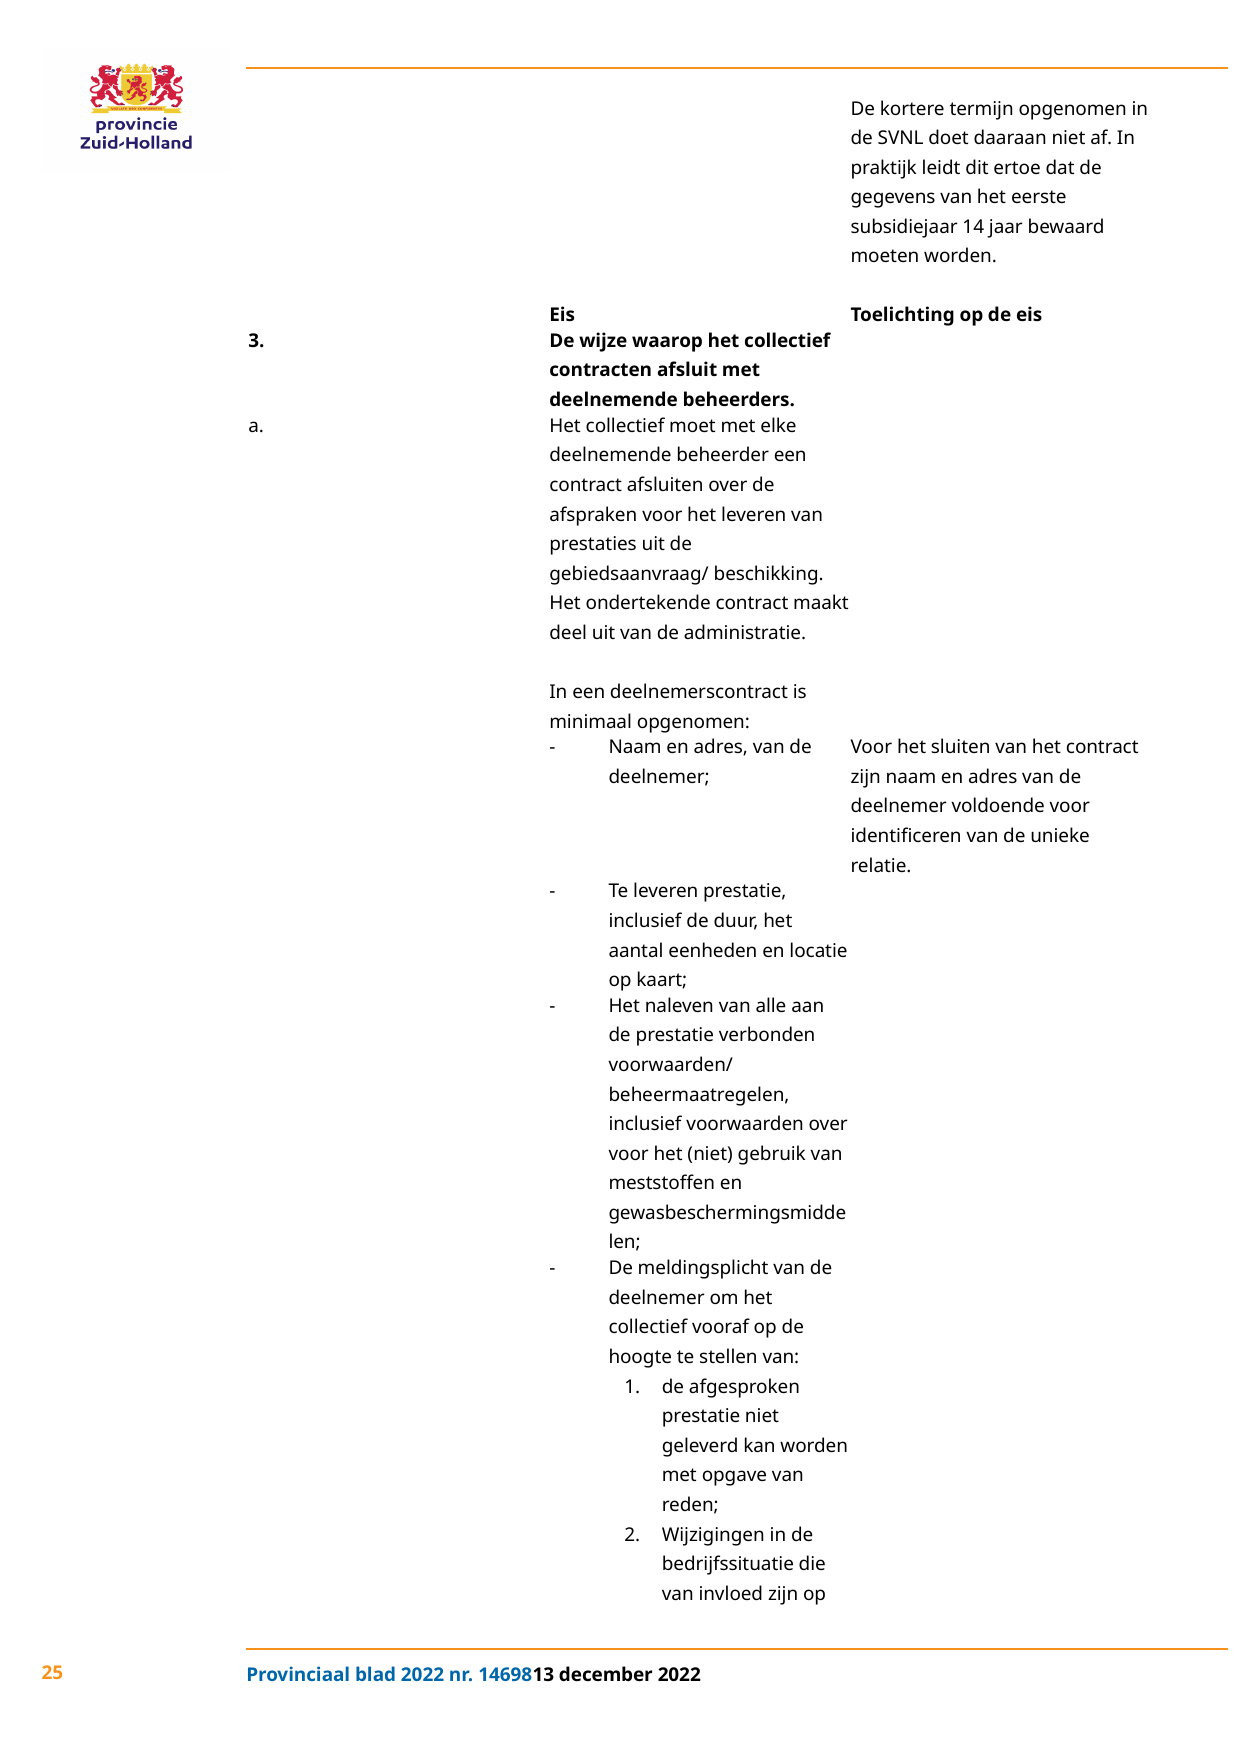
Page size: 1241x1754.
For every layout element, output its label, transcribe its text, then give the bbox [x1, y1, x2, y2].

table_cell [850, 1255, 1152, 1606]
table_cell Voor het sluiten van het contract zijn naam en adres van de deelnemer voldoende voor identificeren van de unieke relatie. [850, 734, 1152, 878]
picture [41, 47, 231, 172]
table_cell [850, 412, 1152, 733]
table_cell [850, 878, 1152, 992]
table_cell [248, 1255, 549, 1606]
table_cell [248, 95, 549, 268]
table_cell [248, 734, 549, 878]
table_cell De meldingsplicht van de deelnemer om het collectief vooraf op de hoogte te stellen van: de afgesproken prestatie niet geleverd kan worden met opgave van reden; Wijzigingen in de bedrijfssituatie die van invloed zijn op [549, 1255, 850, 1606]
table_cell [549, 95, 850, 268]
table_cell De kortere termijn opgenomen in de SVNL doet daaraan niet af. In praktijk leidt dit ertoe dat de gegevens van het eerste subsidiejaar 14 jaar bewaard moeten worden. [850, 95, 1152, 268]
table_cell [248, 992, 549, 1254]
table_header Toelichting op de eis [850, 301, 1152, 327]
table_cell [248, 878, 549, 992]
table_cell De wijze waarop het collectief contracten afsluit met deelnemende beheerders. [549, 327, 850, 412]
table_cell Naam en adres, van de deelnemer; [549, 734, 850, 878]
table_cell [850, 327, 1152, 412]
table_header Eis [549, 301, 850, 327]
table_cell Te leveren prestatie, inclusief de duur, het aantal eenheden en locatie op kaart; [549, 878, 850, 992]
table_header [248, 301, 549, 327]
table_cell Het naleven van alle aan de prestatie verbonden voorwaarden/ beheermaatregelen, inclusief voorwaarden over voor het (niet) gebruik van meststoffen en gewasbeschermingsmiddelen; [549, 992, 850, 1254]
table_cell a. [248, 412, 549, 733]
table_cell [850, 992, 1152, 1254]
table_cell Het collectief moet met elke deelnemende beheerder een contract afsluiten over de afspraken voor het leveren van prestaties uit de gebiedsaanvraag/ beschikking. Het ondertekende contract maakt deel uit van de administratie. In een deelnemerscontract is minimaal opgenomen: [549, 412, 850, 733]
table_cell 3. [248, 327, 549, 412]
